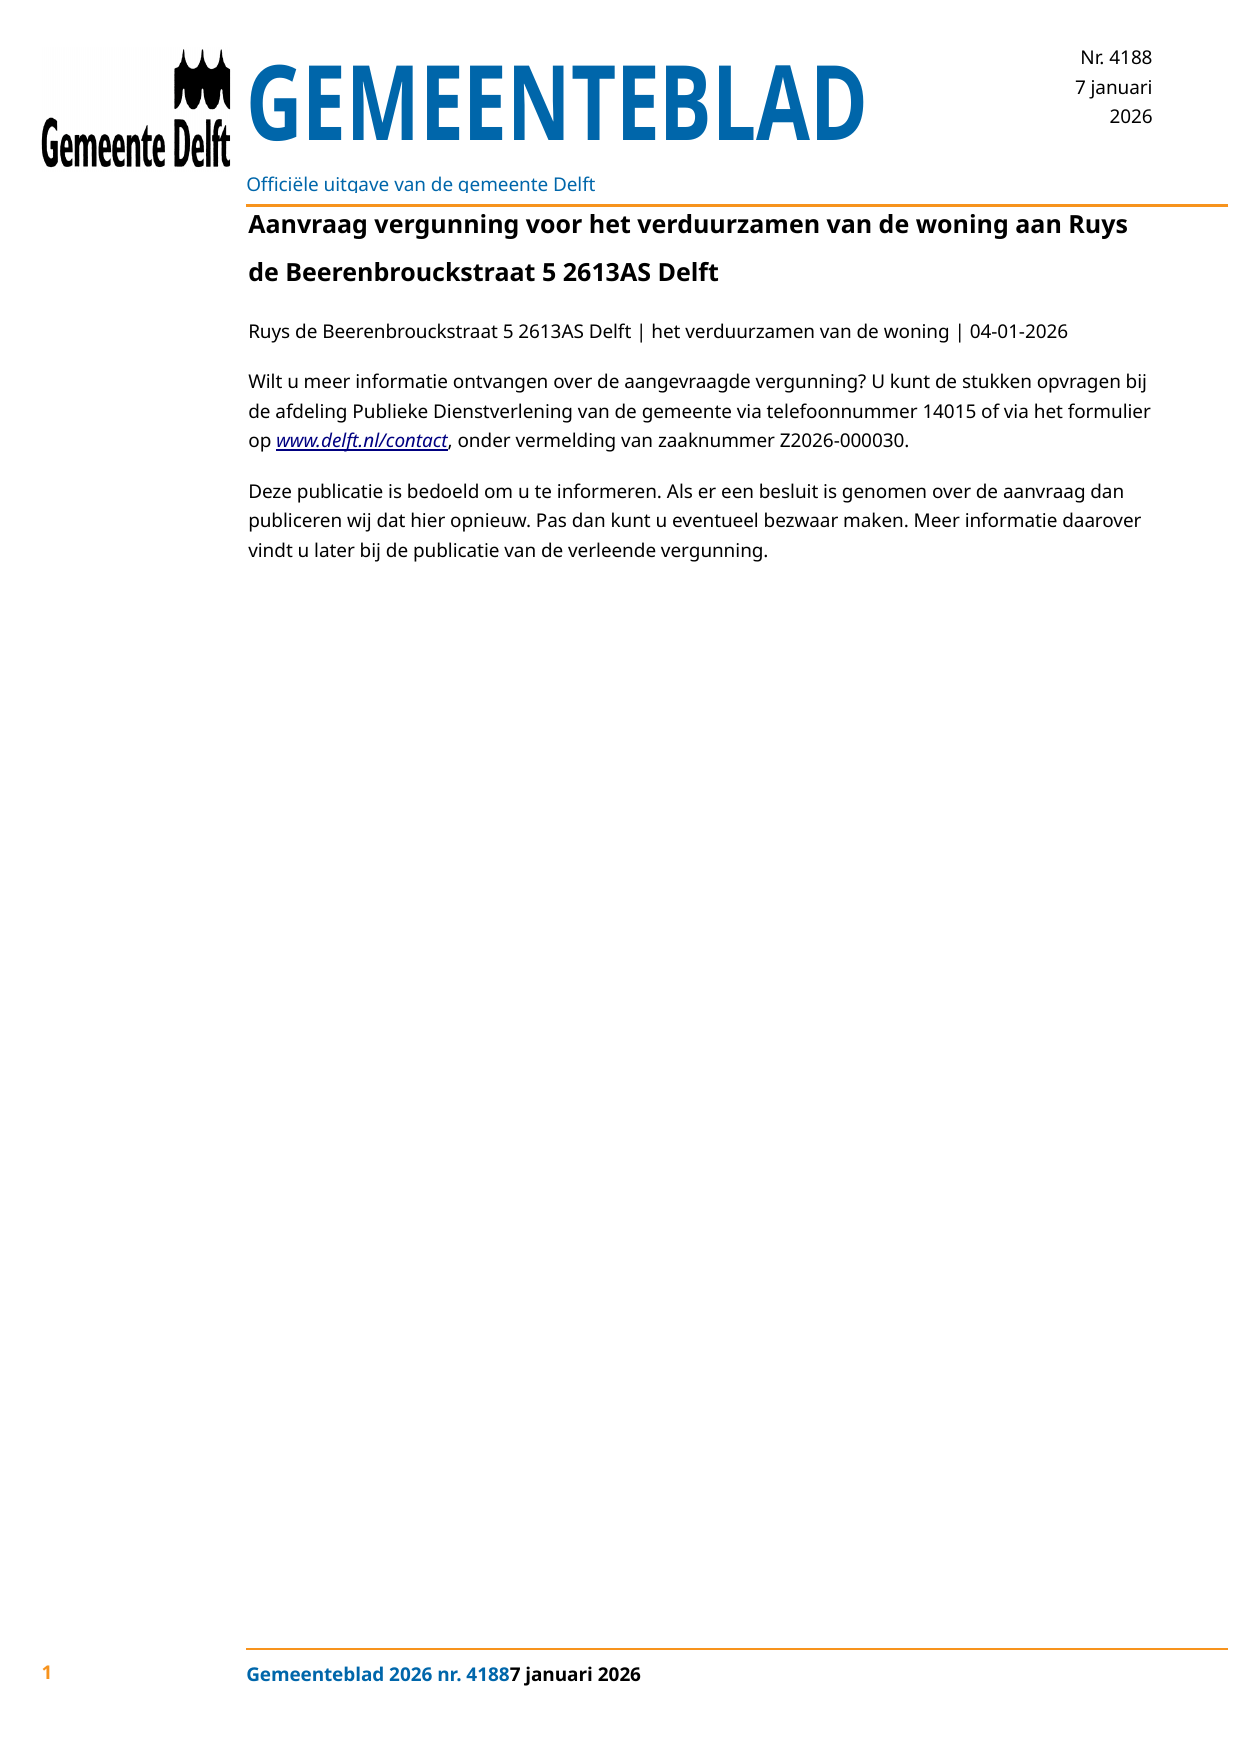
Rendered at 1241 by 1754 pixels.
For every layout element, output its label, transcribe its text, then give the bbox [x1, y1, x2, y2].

text Wilt u meer informatie ontvangen over de aangevraagde vergunning? U kunt de stukken opvragen bij de afdeling Publieke Dienstverlening van de gemeente via telefoonnummer 14015 of via het formulier op www.delft.nl/contact, onder vermelding van zaaknummer Z2026-000030. [248, 368, 1152, 453]
text Aanvraag vergunning voor het verduurzamen van de woning aan Ruys de Beerenbrouckstraat 5 2613AS Delft [248, 207, 1152, 288]
text Ruys de Beerenbrouckstraat 5 2613AS Delft | het verduurzamen van de woning | 04-01-2026 [248, 318, 1152, 344]
text Deze publicatie is bedoeld om u te informeren. Als er een besluit is genomen over de aanvraag dan publiceren wij dat hier opnieuw. Pas dan kunt u eventueel bezwaar maken. Meer informatie daarover vindt u later bij de publicatie van de verleende vergunning. [248, 478, 1152, 563]
picture [41, 47, 231, 172]
